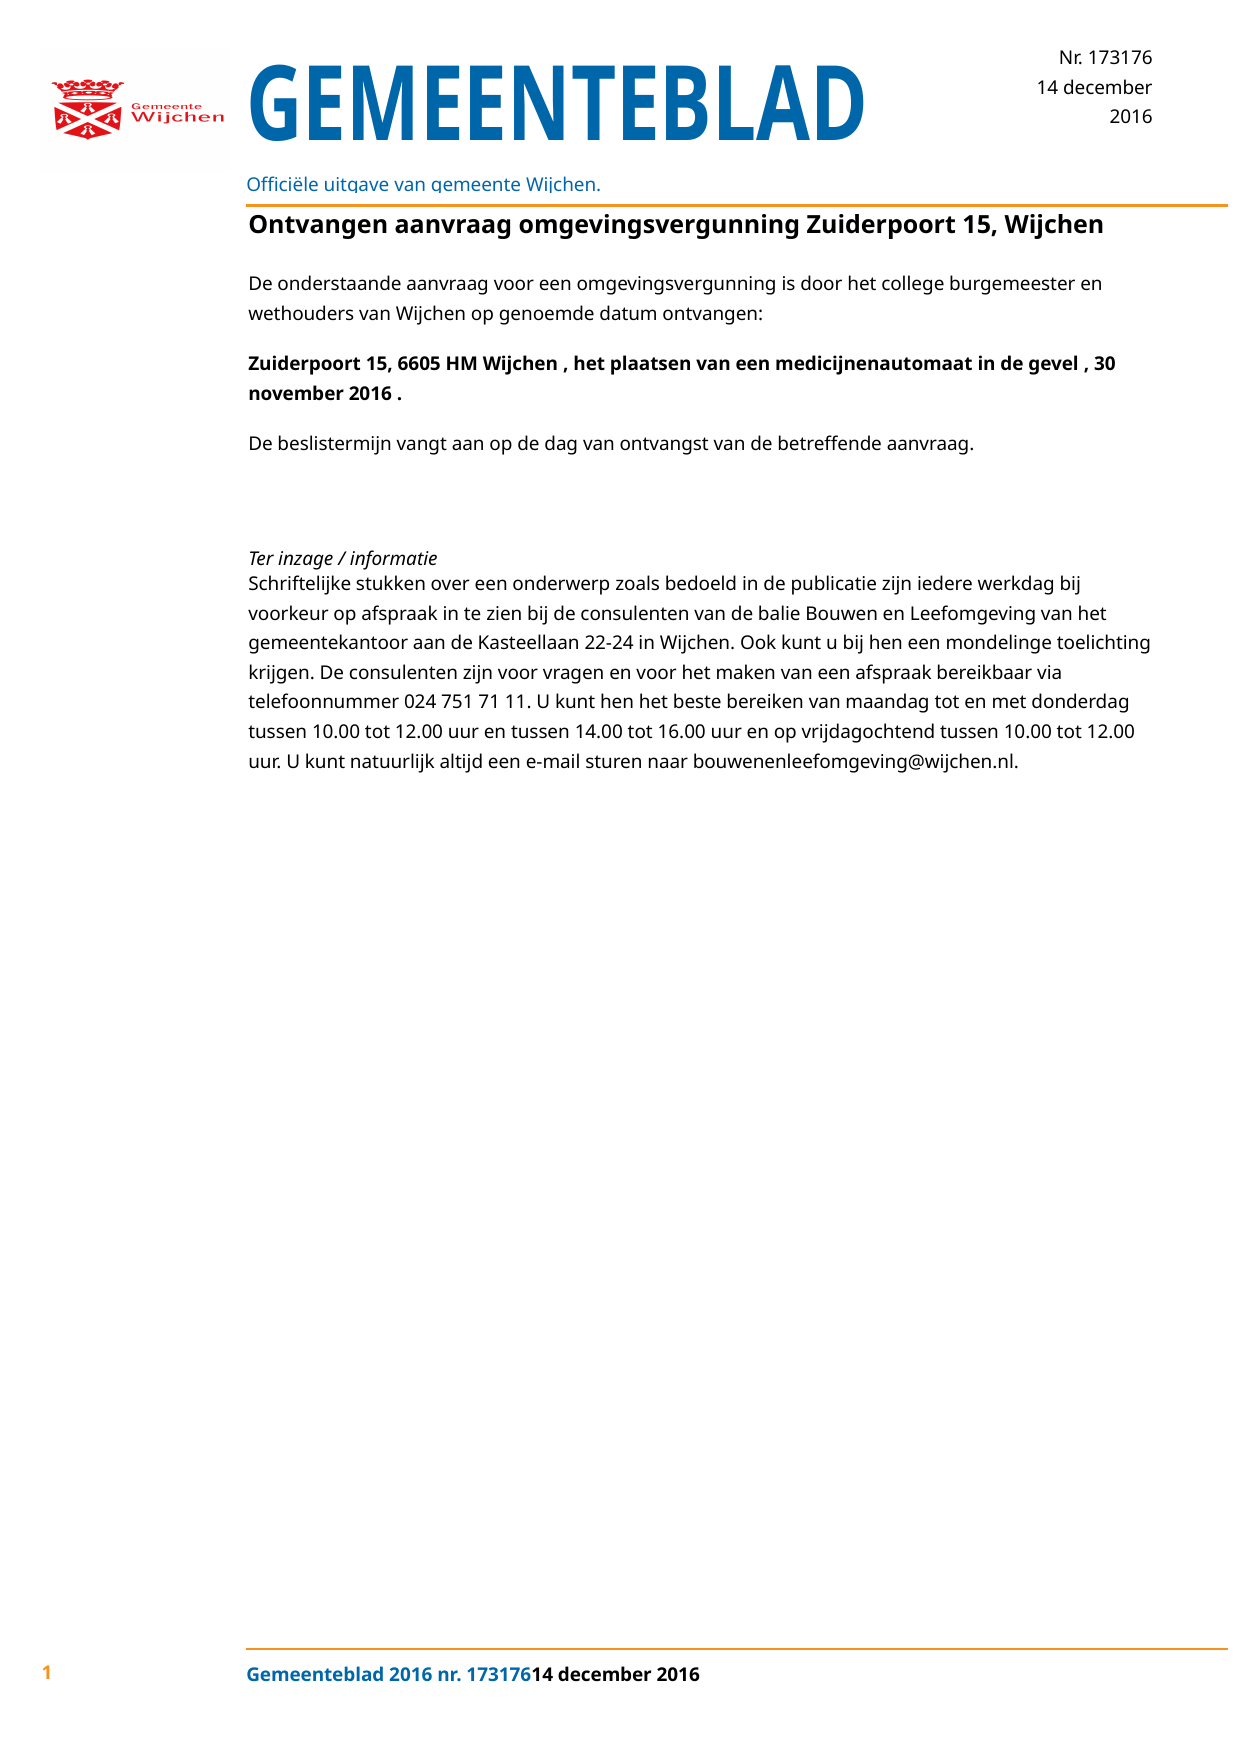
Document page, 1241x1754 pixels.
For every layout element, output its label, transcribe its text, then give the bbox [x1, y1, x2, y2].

text De beslistermijn vangt aan op de dag van ontvangst van de betreffende aanvraag. [248, 430, 1152, 456]
text Zuiderpoort 15, 6605 HM Wijchen , het plaatsen van een medicijnenautomaat in de gevel , 30 november 2016 . [248, 350, 1152, 406]
text De onderstaande aanvraag voor een omgevingsvergunning is door het college burgemeester en wethouders van Wijchen op genoemde datum ontvangen: [248, 270, 1152, 326]
text Ontvangen aanvraag omgevingsvergunning Zuiderpoort 15, Wijchen [248, 207, 1152, 241]
text Ter inzage / informatie [248, 545, 1152, 570]
text Schriftelijke stukken over een onderwerp zoals bedoeld in de publicatie zijn iedere werkdag bij voorkeur op afspraak in te zien bij de consulenten van de balie Bouwen en Leefomgeving van het gemeentekantoor aan de Kasteellaan 22-24 in Wijchen. Ook kunt u bij hen een mondelinge toelichting krijgen. De consulenten zijn voor vragen en voor het maken van een afspraak bereikbaar via telefoonnummer 024 751 71 11. U kunt hen het beste bereiken van maandag tot en met donderdag tussen 10.00 tot 12.00 uur en tussen 14.00 tot 16.00 uur en op vrijdagochtend tussen 10.00 tot 12.00 uur. U kunt natuurlijk altijd een e-mail sturen naar bouwenenleefomgeving@wijchen.nl. [248, 570, 1152, 774]
picture [41, 47, 231, 172]
